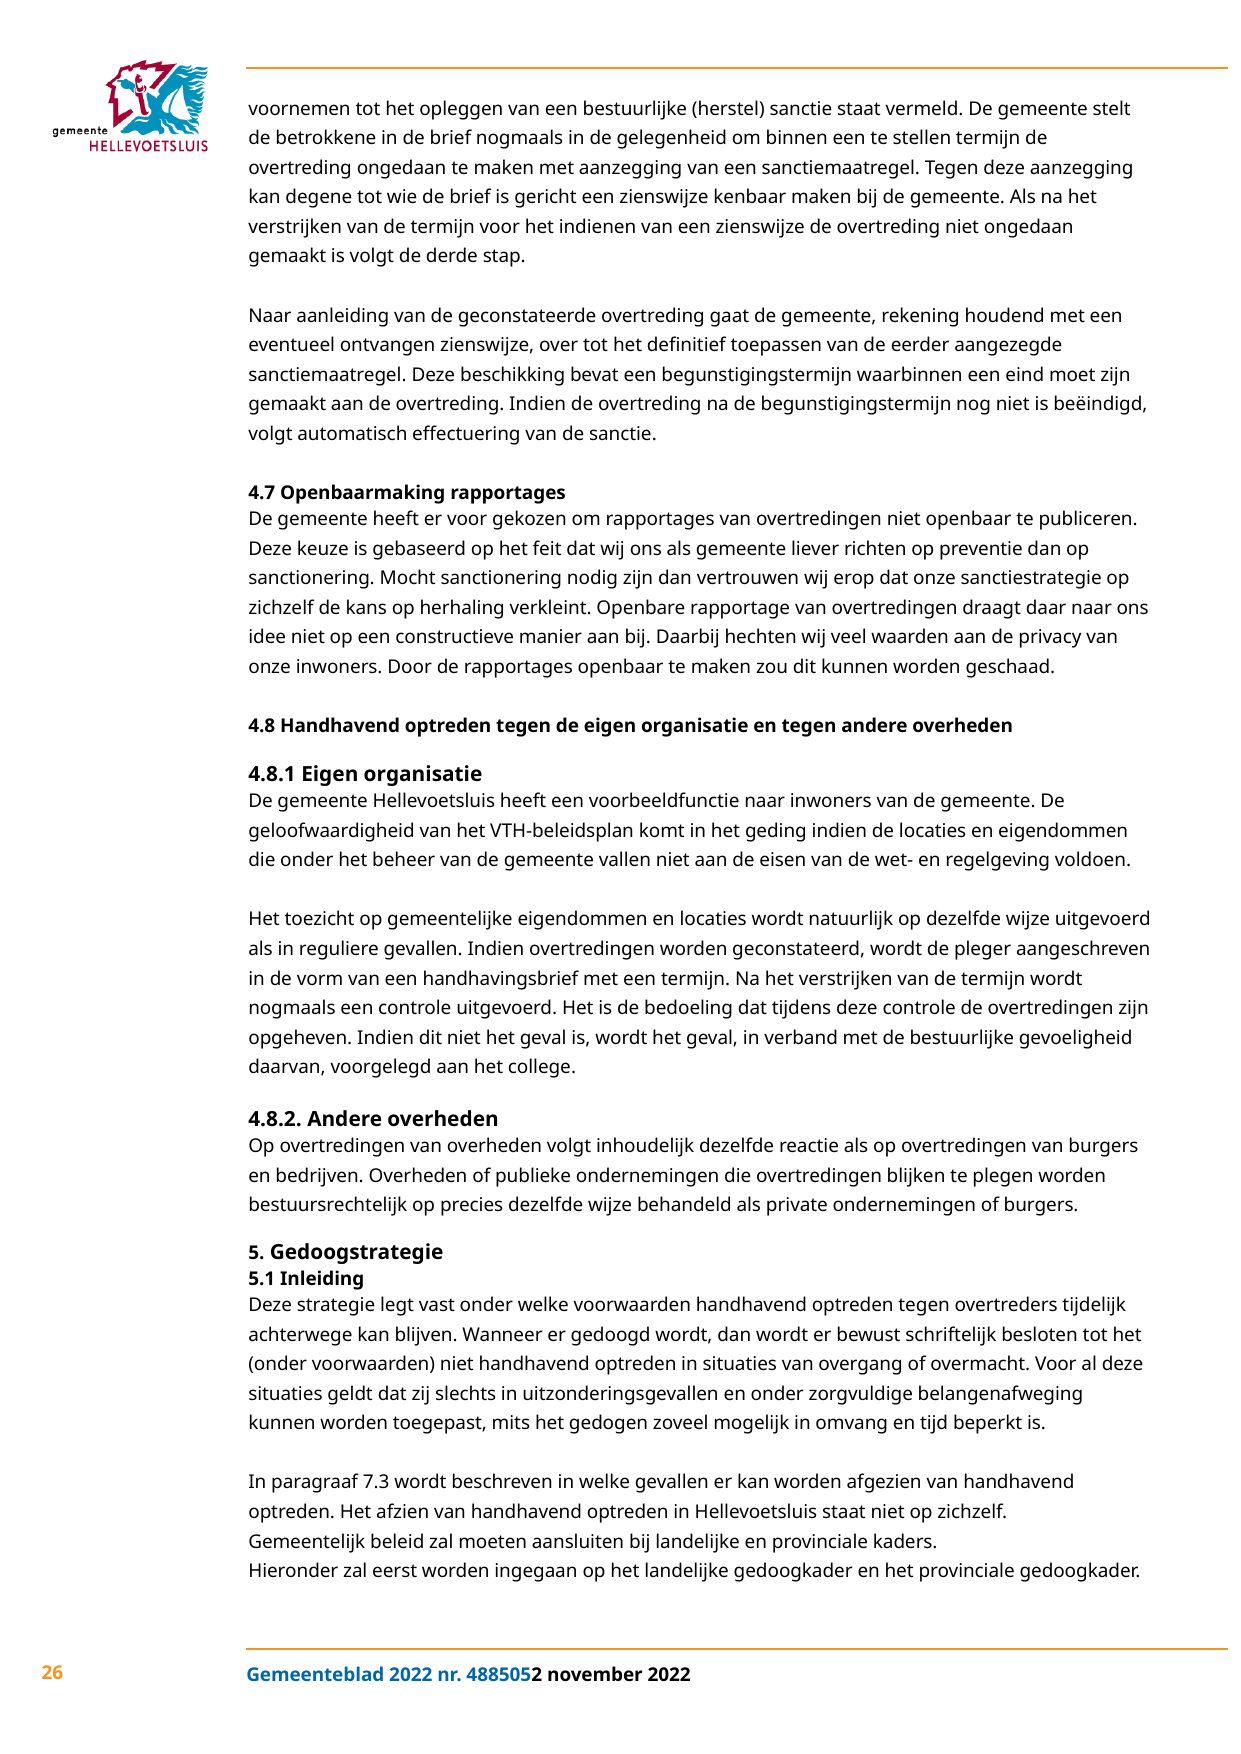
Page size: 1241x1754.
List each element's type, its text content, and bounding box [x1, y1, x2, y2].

text Gemeentelijk beleid zal moeten aansluiten bij landelijke en provinciale kaders. [248, 1528, 1152, 1554]
text De gemeente Hellevoetsluis heeft een voorbeeldfunctie naar inwoners van de gemeente. De geloofwaardigheid van het VTH-beleidsplan komt in het geding indien de locaties en eigendommen die onder het beheer van de gemeente vallen niet aan de eisen van de wet- en regelgeving voldoen. [248, 787, 1152, 872]
text 5.1 Inleiding [248, 1266, 1152, 1291]
text Het toezicht op gemeentelijke eigendommen en locaties wordt natuurlijk op dezelfde wijze uitgevoerd als in reguliere gevallen. Indien overtredingen worden geconstateerd, wordt de pleger aangeschreven in de vorm van een handhavingsbrief met een termijn. Na het verstrijken van de termijn wordt nogmaals een controle uitgevoerd. Het is de bedoeling dat tijdens deze controle de overtredingen zijn opgeheven. Indien dit niet het geval is, wordt het geval, in verband met de bestuurlijke gevoeligheid daarvan, voorgelegd aan het college. [248, 906, 1152, 1079]
text 4.8.1 Eigen organisatie [248, 759, 1152, 787]
text voornemen tot het opleggen van een bestuurlijke (herstel) sanctie staat vermeld. De gemeente stelt de betrokkene in de brief nogmaals in de gelegenheid om binnen een te stellen termijn de overtreding ongedaan te maken met aanzegging van een sanctiemaatregel. Tegen deze aanzegging kan degene tot wie de brief is gericht een zienswijze kenbaar maken bij de gemeente. Als na het verstrijken van de termijn voor het indienen van een zienswijze de overtreding niet ongedaan gemaakt is volgt de derde stap. [248, 95, 1152, 268]
picture [41, 47, 231, 172]
text Hieronder zal eerst worden ingegaan op het landelijke gedoogkader en het provinciale gedoogkader. [248, 1557, 1152, 1583]
text 5. Gedoogstrategie [248, 1237, 1152, 1266]
text In paragraaf 7.3 wordt beschreven in welke gevallen er kan worden afgezien van handhavend optreden. Het afzien van handhavend optreden in Hellevoetsluis staat niet op zichzelf. [248, 1469, 1152, 1524]
text Deze strategie legt vast onder welke voorwaarden handhavend optreden tegen overtreders tijdelijk achterwege kan blijven. Wanneer er gedoogd wordt, dan wordt er bewust schriftelijk besloten tot het (onder voorwaarden) niet handhavend optreden in situaties van overgang of overmacht. Voor al deze situaties geldt dat zij slechts in uitzonderingsgevallen en onder zorgvuldige belangenafweging kunnen worden toegepast, mits het gedogen zoveel mogelijk in omvang en tijd beperkt is. [248, 1291, 1152, 1435]
text 4.8.2. Andere overheden [248, 1104, 1152, 1132]
text 4.8 Handhavend optreden tegen de eigen organisatie en tegen andere overheden [248, 712, 1152, 738]
text Op overtredingen van overheden volgt inhoudelijk dezelfde reactie als op overtredingen van burgers en bedrijven. Overheden of publieke ondernemingen die overtredingen blijken te plegen worden bestuursrechtelijk op precies dezelfde wijze behandeld als private ondernemingen of burgers. [248, 1132, 1152, 1217]
text Deze keuze is gebaseerd op het feit dat wij ons als gemeente liever richten op preventie dan op sanctionering. Mocht sanctionering nodig zijn dan vertrouwen wij erop dat onze sanctiestrategie op zichzelf de kans op herhaling verkleint. Openbare rapportage van overtredingen draagt daar naar ons idee niet op een constructieve manier aan bij. Daarbij hechten wij veel waarden aan de privacy van onze inwoners. Door de rapportages openbaar te maken zou dit kunnen worden geschaad. [248, 535, 1152, 679]
text 4.7 Openbaarmaking rapportages [248, 479, 1152, 505]
text Naar aanleiding van de geconstateerde overtreding gaat de gemeente, rekening houdend met een eventueel ontvangen zienswijze, over tot het definitief toepassen van de eerder aangezegde sanctiemaatregel. Deze beschikking bevat een begunstigingstermijn waarbinnen een eind moet zijn gemaakt aan de overtreding. Indien de overtreding na de begunstigingstermijn nog niet is beëindigd, volgt automatisch effectuering van de sanctie. [248, 302, 1152, 446]
text De gemeente heeft er voor gekozen om rapportages van overtredingen niet openbaar te publiceren. [248, 505, 1152, 531]
